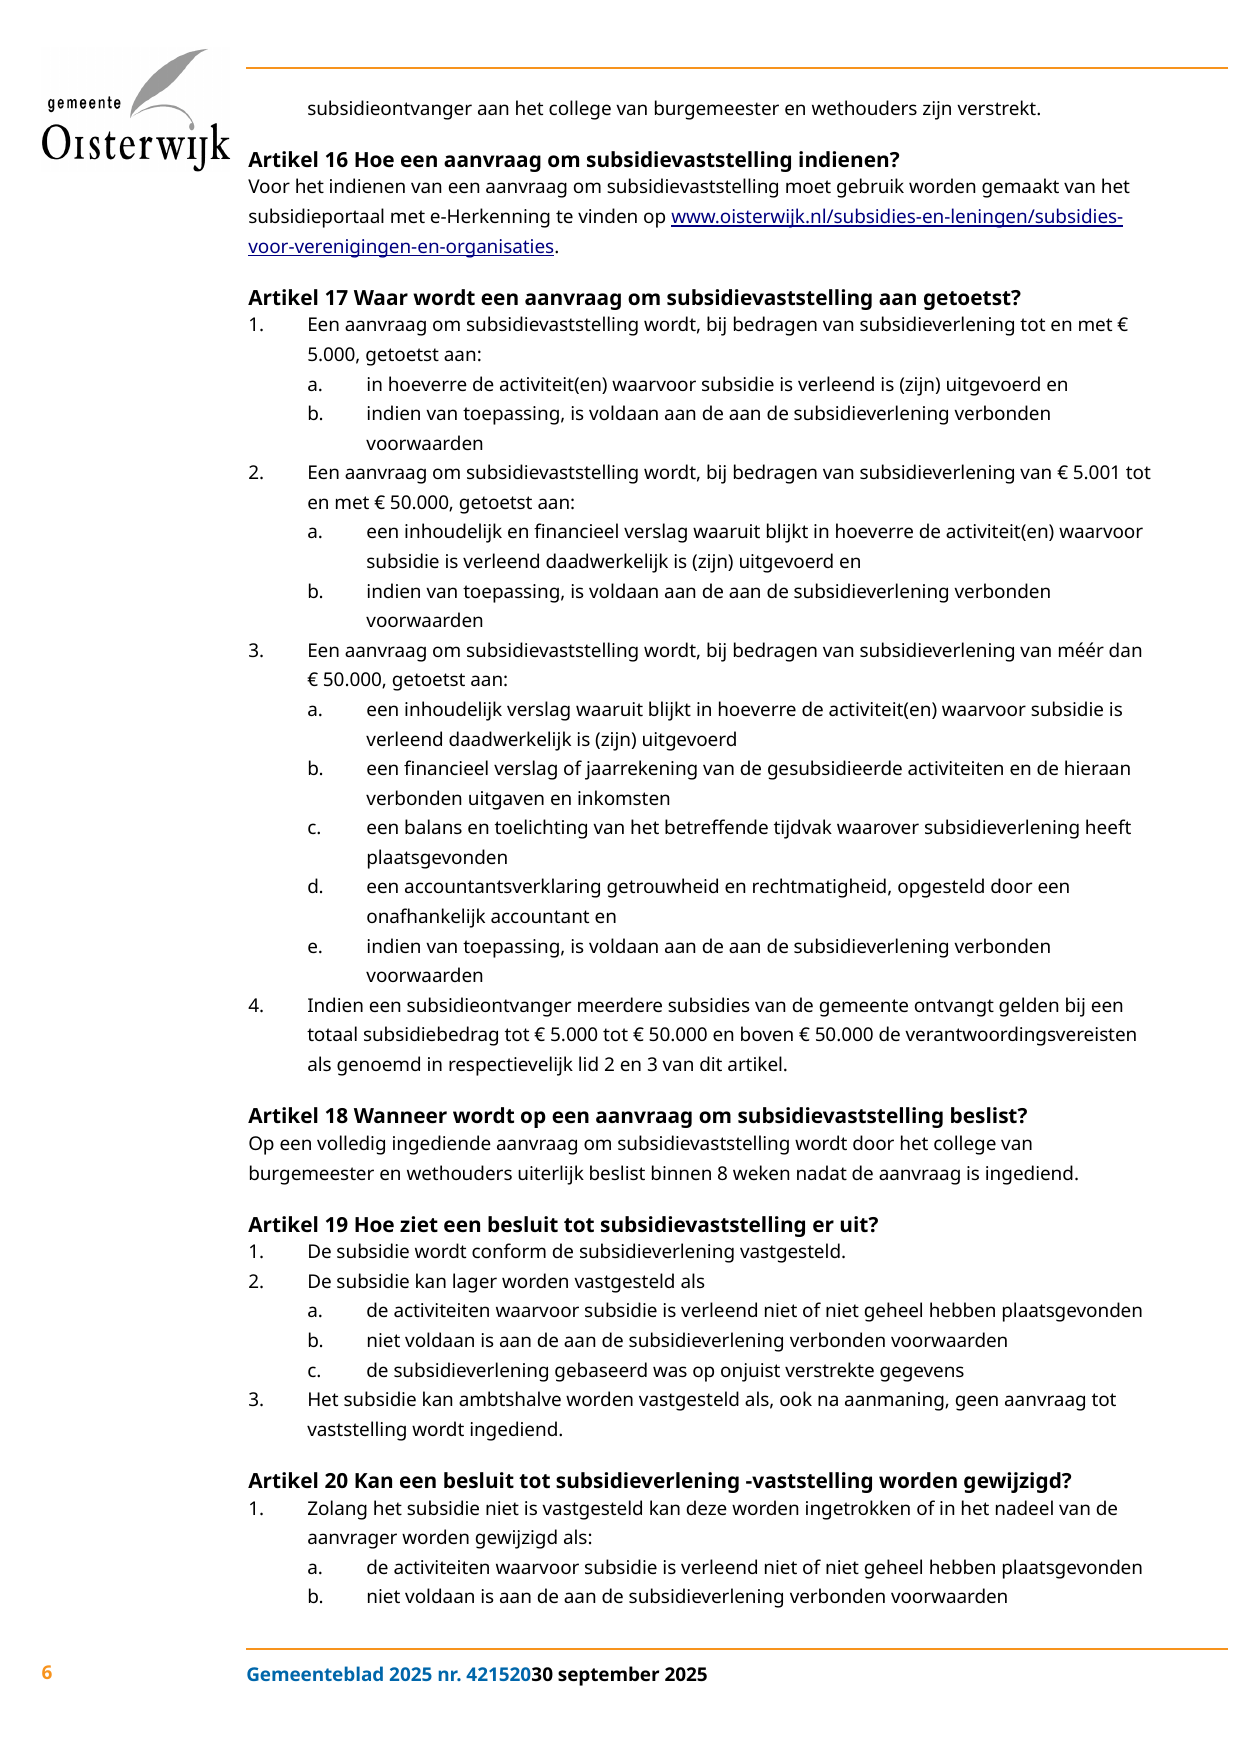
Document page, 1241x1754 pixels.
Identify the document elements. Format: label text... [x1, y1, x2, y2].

text Artikel 17 Waar wordt een aanvraag om subsidievaststelling aan getoetst? [248, 283, 1152, 312]
text Artikel 16 Hoe een aanvraag om subsidievaststelling indienen? [248, 145, 1152, 174]
list een inhoudelijk verslag waaruit blijkt in hoeverre de activiteit(en) waarvoor subsidie is verleend daadwerkelijk is (zijn) uitgevoerd [307, 696, 1152, 752]
list een inhoudelijk en financieel verslag waaruit blijkt in hoeverre de activiteit(en) waarvoor subsidie is verleend daadwerkelijk is (zijn) uitgevoerd en [307, 519, 1152, 574]
list De subsidie wordt conform de subsidieverlening vastgesteld. [248, 1238, 1152, 1264]
list Een aanvraag om subsidievaststelling wordt, bij bedragen van subsidieverlening van € 5.001 tot en met € 50.000, getoetst aan: [248, 459, 1152, 515]
list indien van toepassing, is voldaan aan de aan de subsidieverlening verbonden voorwaarden [307, 400, 1152, 456]
text Voor het indienen van een aanvraag om subsidievaststelling moet gebruik worden gemaakt van het subsidieportaal met e-Herkenning te vinden op www.oisterwijk.nl/subsidies-en-leningen/subsidies-voor-verenigingen-en-organisaties. [248, 174, 1152, 258]
list indien van toepassing, is voldaan aan de aan de subsidieverlening verbonden voorwaarden [307, 933, 1152, 988]
list niet voldaan is aan de aan de subsidieverlening verbonden voorwaarden [307, 1584, 1152, 1609]
list Het subsidie kan ambtshalve worden vastgesteld als, ook na aanmaning, geen aanvraag tot vaststelling wordt ingediend. [248, 1386, 1152, 1442]
list de subsidieverlening gebaseerd was op onjuist verstrekte gegevens [307, 1357, 1152, 1383]
list niet voldaan is aan de aan de subsidieverlening verbonden voorwaarden [307, 1327, 1152, 1353]
list subsidieontvanger aan het college van burgemeester en wethouders zijn verstrekt. [248, 95, 1152, 121]
picture [41, 47, 231, 172]
list een financieel verslag of jaarrekening van de gesubsidieerde activiteiten en de hieraan verbonden uitgaven en inkomsten [307, 755, 1152, 811]
list Indien een subsidieontvanger meerdere subsidies van de gemeente ontvangt gelden bij een totaal subsidiebedrag tot € 5.000 tot € 50.000 en boven € 50.000 de verantwoordingsvereisten als genoemd in respectievelijk lid 2 en 3 van dit artikel. [248, 992, 1152, 1077]
list de activiteiten waarvoor subsidie is verleend niet of niet geheel hebben plaatsgevonden [307, 1298, 1152, 1323]
text Op een volledig ingediende aanvraag om subsidievaststelling wordt door het college van burgemeester en wethouders uiterlijk beslist binnen 8 weken nadat de aanvraag is ingediend. [248, 1130, 1152, 1185]
text Artikel 19 Hoe ziet een besluit tot subsidievaststelling er uit? [248, 1210, 1152, 1238]
list een accountantsverklaring getrouwheid en rechtmatigheid, opgesteld door een onafhankelijk accountant en [307, 874, 1152, 929]
text Artikel 18 Wanneer wordt op een aanvraag om subsidievaststelling beslist? [248, 1102, 1152, 1130]
list in hoeverre de activiteit(en) waarvoor subsidie is verleend is (zijn) uitgevoerd en [307, 371, 1152, 397]
list de activiteiten waarvoor subsidie is verleend niet of niet geheel hebben plaatsgevonden [307, 1554, 1152, 1580]
list De subsidie kan lager worden vastgesteld als [248, 1268, 1152, 1294]
list indien van toepassing, is voldaan aan de aan de subsidieverlening verbonden voorwaarden [307, 578, 1152, 633]
list Een aanvraag om subsidievaststelling wordt, bij bedragen van subsidieverlening van méér dan € 50.000, getoetst aan: [248, 637, 1152, 692]
list Zolang het subsidie niet is vastgesteld kan deze worden ingetrokken of in het nadeel van de aanvrager worden gewijzigd als: [248, 1495, 1152, 1550]
text Artikel 20 Kan een besluit tot subsidieverlening -vaststelling worden gewijzigd? [248, 1466, 1152, 1495]
list Een aanvraag om subsidievaststelling wordt, bij bedragen van subsidieverlening tot en met € 5.000, getoetst aan: [248, 312, 1152, 367]
list een balans en toelichting van het betreffende tijdvak waarover subsidieverlening heeft plaatsgevonden [307, 814, 1152, 870]
